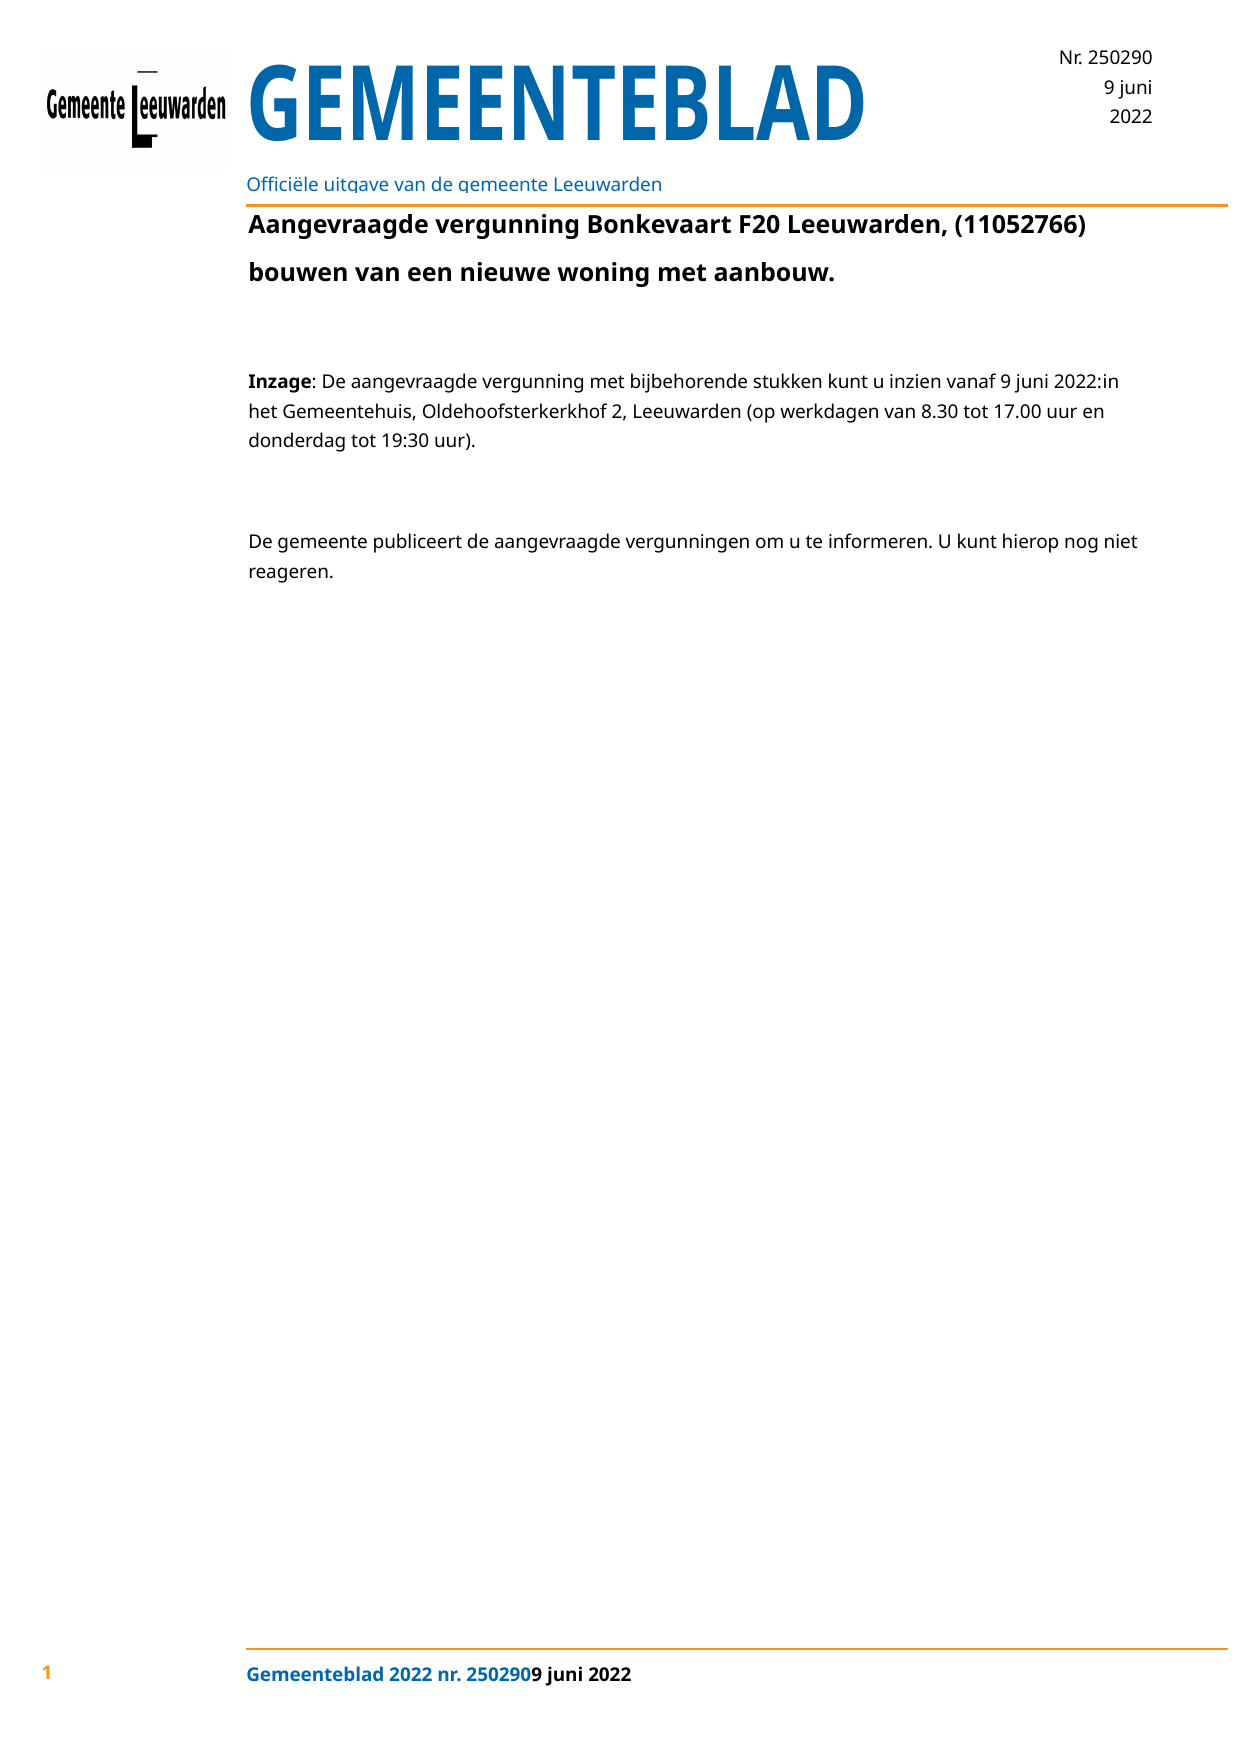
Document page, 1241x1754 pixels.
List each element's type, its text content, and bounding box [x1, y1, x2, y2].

text Aangevraagde vergunning Bonkevaart F20 Leeuwarden, (11052766) bouwen van een nieuwe woning met aanbouw. [248, 207, 1152, 288]
picture [41, 47, 231, 172]
text De gemeente publiceert de aangevraagde vergunningen om u te informeren. U kunt hierop nog niet reageren. [248, 528, 1152, 584]
text Inzage: De aangevraagde vergunning met bijbehorende stukken kunt u inzien vanaf 9 juni 2022:in het Gemeentehuis, Oldehoofsterkerkhof 2, Leeuwarden (op werkdagen van 8.30 tot 17.00 uur en donderdag tot 19:30 uur). [248, 368, 1152, 453]
